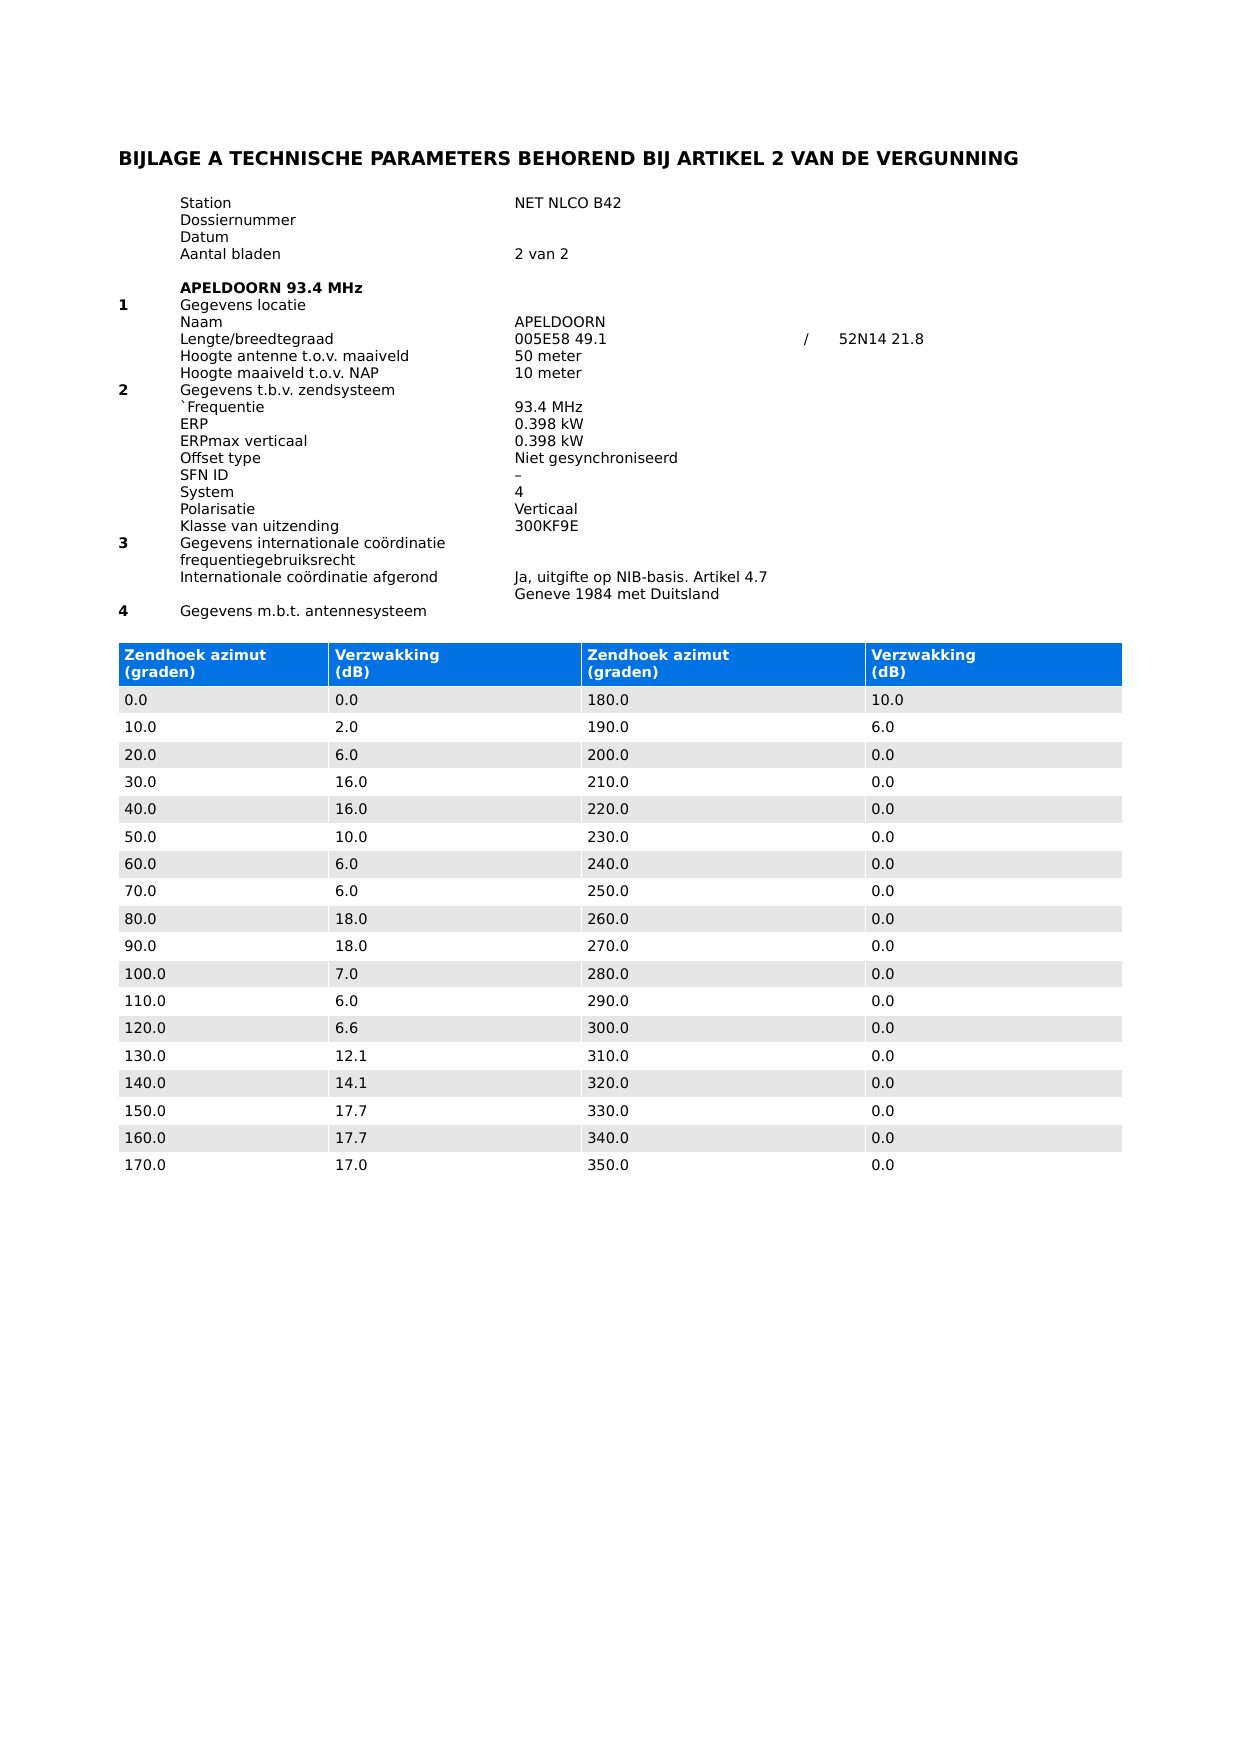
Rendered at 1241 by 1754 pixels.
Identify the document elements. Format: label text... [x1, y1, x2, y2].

table_cell 4 [118, 603, 174, 619]
table_cell [833, 365, 1122, 382]
table_cell [118, 433, 174, 450]
table_cell 140.0 [119, 1070, 328, 1097]
table_cell [798, 569, 833, 603]
table_cell [798, 518, 833, 535]
table_cell Niet gesynchroniseerd [509, 450, 798, 467]
table_cell 330.0 [582, 1098, 865, 1124]
table_cell [833, 433, 1122, 450]
table_cell [509, 263, 798, 280]
table_cell [118, 501, 174, 518]
table_cell 270.0 [582, 934, 865, 960]
table_cell 160.0 [119, 1125, 328, 1152]
table_cell 16.0 [329, 796, 581, 823]
table_cell [509, 212, 798, 229]
table_cell [118, 416, 174, 433]
table_cell 6.0 [329, 851, 581, 878]
table_cell 190.0 [582, 714, 865, 741]
table_cell Gegevens internationale coördinatie frequentiegebruiksrecht [174, 535, 508, 569]
table_cell 210.0 [582, 769, 865, 795]
table_cell 0.0 [866, 934, 1122, 960]
table_cell [833, 229, 1122, 246]
table_cell APELDOORN [509, 314, 798, 331]
table_cell Internationale coördinatie afgerond [174, 569, 508, 603]
table_cell 10 meter [509, 365, 798, 382]
table_cell [798, 297, 833, 314]
table_cell 0.0 [866, 796, 1122, 823]
table_cell [118, 246, 174, 263]
table_cell 300.0 [582, 1016, 865, 1042]
table_cell [798, 467, 833, 484]
table_cell 70.0 [119, 879, 328, 905]
table_cell [833, 535, 1122, 569]
table_cell [798, 433, 833, 450]
table_cell [118, 348, 174, 365]
table_cell 16.0 [329, 769, 581, 795]
table_cell [833, 280, 1122, 297]
table_cell 20.0 [119, 742, 328, 768]
table_cell ERPmax verticaal [174, 433, 508, 450]
table_cell 0.0 [866, 1016, 1122, 1042]
table_cell 280.0 [582, 961, 865, 987]
table_cell [833, 246, 1122, 263]
table_cell 0.0 [866, 1153, 1122, 1179]
table_cell [833, 450, 1122, 467]
table_cell 100.0 [119, 961, 328, 987]
table_cell [833, 297, 1122, 314]
table_cell [118, 212, 174, 229]
table_cell 0.398 kW [509, 416, 798, 433]
table_cell [833, 484, 1122, 501]
table_cell [833, 603, 1122, 619]
table_cell 310.0 [582, 1043, 865, 1069]
table_cell [798, 348, 833, 365]
table_cell 2.0 [329, 714, 581, 741]
table_cell Offset type [174, 450, 508, 467]
table_cell 0.0 [866, 961, 1122, 987]
table_cell [833, 416, 1122, 433]
table_cell 320.0 [582, 1070, 865, 1097]
table_cell 0.0 [866, 769, 1122, 795]
table_cell 18.0 [329, 934, 581, 960]
table_cell [833, 382, 1122, 399]
table_cell [118, 484, 174, 501]
table_cell [798, 603, 833, 619]
table_cell [798, 484, 833, 501]
table_cell [798, 314, 833, 331]
table_cell 17.7 [329, 1098, 581, 1124]
table_cell 250.0 [582, 879, 865, 905]
table_cell [509, 229, 798, 246]
table_cell [509, 603, 798, 619]
table_cell Ja, uitgifte op NIB-basis. Artikel 4.7 Geneve 1984 met Duitsland [509, 569, 798, 603]
table_cell 0.0 [119, 687, 328, 713]
table_cell 17.7 [329, 1125, 581, 1152]
table_cell [833, 314, 1122, 331]
table_cell 6.6 [329, 1016, 581, 1042]
table_cell 0.0 [866, 1125, 1122, 1152]
table_cell [798, 399, 833, 416]
table_cell 260.0 [582, 906, 865, 932]
table_header NET NLCO B42 [509, 195, 798, 212]
table_cell [118, 314, 174, 331]
table_cell 150.0 [119, 1098, 328, 1124]
table_cell Hoogte antenne t.o.v. maaiveld [174, 348, 508, 365]
table_cell [833, 518, 1122, 535]
table_cell 6.0 [329, 879, 581, 905]
table_cell Gegevens m.b.t. antennesysteem [174, 603, 508, 619]
table_cell 0.0 [866, 1043, 1122, 1069]
table_cell 50.0 [119, 824, 328, 850]
table_cell 0.0 [866, 1098, 1122, 1124]
table_cell Verticaal [509, 501, 798, 518]
table_cell [833, 212, 1122, 229]
table_cell SFN ID [174, 467, 508, 484]
table_header Verzwakking (dB) [866, 643, 1122, 686]
table_cell `Frequentie [174, 399, 508, 416]
table_cell Datum [174, 229, 508, 246]
table_cell [118, 263, 174, 280]
table_header [118, 195, 174, 212]
table_cell 6.0 [866, 714, 1122, 741]
table_cell 14.1 [329, 1070, 581, 1097]
table_cell 170.0 [119, 1153, 328, 1179]
table_cell 12.1 [329, 1043, 581, 1069]
table_cell [118, 280, 174, 297]
table_header Station [174, 195, 508, 212]
table_cell [798, 450, 833, 467]
table_cell 0.0 [866, 906, 1122, 932]
table_cell 290.0 [582, 988, 865, 1014]
table_cell Naam [174, 314, 508, 331]
table_cell / [798, 331, 833, 348]
table_cell 50 meter [509, 348, 798, 365]
table_header Zendhoek azimut (graden) [119, 643, 328, 686]
table_cell 7.0 [329, 961, 581, 987]
table_cell ERP [174, 416, 508, 433]
table_cell 0.0 [866, 1070, 1122, 1097]
table_cell [833, 467, 1122, 484]
table_cell 10.0 [329, 824, 581, 850]
table_cell [118, 331, 174, 348]
table_cell [798, 365, 833, 382]
table_cell 6.0 [329, 742, 581, 768]
table_cell 4 [509, 484, 798, 501]
table_cell 0.0 [866, 851, 1122, 878]
table_cell 1 [118, 297, 174, 314]
table_cell [833, 501, 1122, 518]
table_header Zendhoek azimut (graden) [582, 643, 865, 686]
table_cell 220.0 [582, 796, 865, 823]
table_header [833, 195, 1122, 212]
table_cell [509, 297, 798, 314]
table_cell [118, 569, 174, 603]
table_cell [798, 416, 833, 433]
table_cell [509, 280, 798, 297]
table_cell [174, 263, 508, 280]
table_cell 93.4 MHz [509, 399, 798, 416]
table_cell 18.0 [329, 906, 581, 932]
table_cell 10.0 [866, 687, 1122, 713]
table_cell 0.0 [866, 879, 1122, 905]
table_cell 40.0 [119, 796, 328, 823]
table_cell Klasse van uitzending [174, 518, 508, 535]
table_cell 0.0 [866, 988, 1122, 1014]
table_cell [118, 467, 174, 484]
table_cell 200.0 [582, 742, 865, 768]
table_cell 230.0 [582, 824, 865, 850]
table_cell 2 van 2 [509, 246, 798, 263]
table_cell [118, 365, 174, 382]
table_cell 6.0 [329, 988, 581, 1014]
table_cell 10.0 [119, 714, 328, 741]
table_cell [118, 450, 174, 467]
table_cell [509, 382, 798, 399]
table_header Verzwakking (dB) [329, 643, 581, 686]
table_cell [798, 246, 833, 263]
table_cell 350.0 [582, 1153, 865, 1179]
table_cell 300KF9E [509, 518, 798, 535]
table_cell 0.0 [329, 687, 581, 713]
table_cell [798, 280, 833, 297]
table_cell 90.0 [119, 934, 328, 960]
table_cell [798, 212, 833, 229]
table_cell [798, 263, 833, 280]
table_cell [833, 348, 1122, 365]
table_cell Lengte/breedtegraad [174, 331, 508, 348]
table_cell 30.0 [119, 769, 328, 795]
table_cell 0.0 [866, 742, 1122, 768]
table_cell 0.0 [866, 824, 1122, 850]
table_cell [118, 399, 174, 416]
table_cell 180.0 [582, 687, 865, 713]
table_cell Polarisatie [174, 501, 508, 518]
table_cell 340.0 [582, 1125, 865, 1152]
table_cell – [509, 467, 798, 484]
table_cell 52N14 21.8 [833, 331, 1122, 348]
table_cell [798, 229, 833, 246]
table_cell [833, 263, 1122, 280]
table_cell [833, 399, 1122, 416]
table_cell [798, 382, 833, 399]
table_cell 110.0 [119, 988, 328, 1014]
table_cell [798, 501, 833, 518]
table_cell Gegevens locatie [174, 297, 508, 314]
table_cell 120.0 [119, 1016, 328, 1042]
table_cell 60.0 [119, 851, 328, 878]
table_cell 0.398 kW [509, 433, 798, 450]
table_cell Hoogte maaiveld t.o.v. NAP [174, 365, 508, 382]
table_cell [118, 518, 174, 535]
table_cell 240.0 [582, 851, 865, 878]
table_cell [833, 569, 1122, 603]
table_cell Gegevens t.b.v. zendsysteem [174, 382, 508, 399]
table_header [798, 195, 833, 212]
table_cell APELDOORN 93.4 MHz [174, 280, 508, 297]
table_cell 17.0 [329, 1153, 581, 1179]
table_cell Dossiernummer [174, 212, 508, 229]
table_cell [509, 535, 798, 569]
table_cell 005E58 49.1 [509, 331, 798, 348]
table_cell 2 [118, 382, 174, 399]
table_cell Aantal bladen [174, 246, 508, 263]
table_cell 80.0 [119, 906, 328, 932]
table_cell [118, 229, 174, 246]
table_cell 3 [118, 535, 174, 569]
subtitle BIJLAGE A TECHNISCHE PARAMETERS BEHOREND BIJ ARTIKEL 2 VAN DE VERGUNNING [118, 148, 1122, 170]
table_cell System [174, 484, 508, 501]
table_cell [798, 535, 833, 569]
table_cell 130.0 [119, 1043, 328, 1069]
